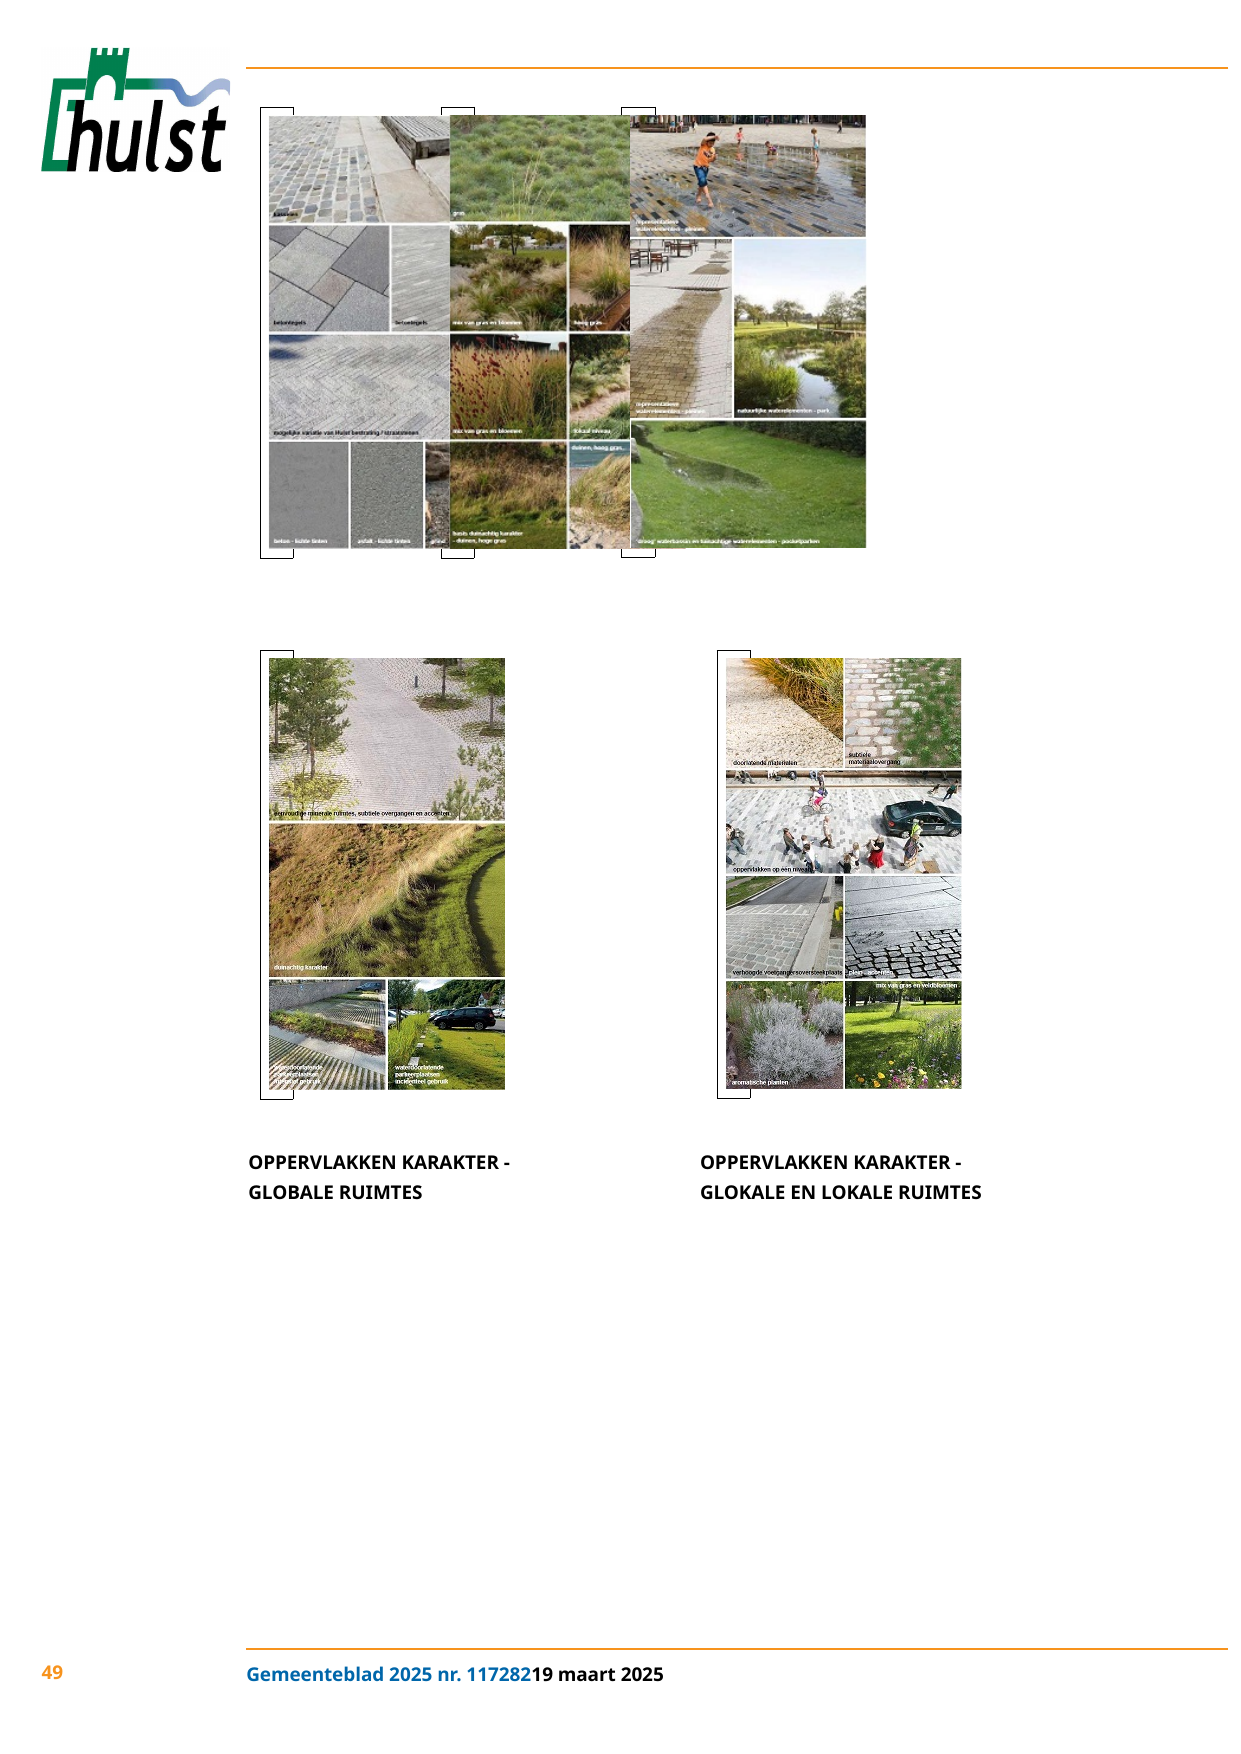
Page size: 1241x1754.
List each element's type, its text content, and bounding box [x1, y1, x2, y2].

table_header [248, 638, 700, 1116]
picture [268, 115, 867, 549]
table_cell [429, 95, 609, 115]
picture [41, 47, 231, 172]
table_cell [609, 95, 790, 115]
table_header OPPERVLAKKEN KARAKTER - GLOBALE RUIMTES [248, 1149, 700, 1205]
table_cell [442, 108, 474, 115]
table_header OPPERVLAKKEN KARAKTER - GLOKALE EN LOKALE RUIMTES [700, 1149, 1152, 1205]
table_cell [609, 548, 790, 576]
table_cell [248, 95, 429, 576]
table_cell [429, 549, 609, 576]
picture [725, 658, 962, 1089]
table_cell [622, 108, 655, 115]
table_cell [261, 108, 293, 558]
picture [268, 658, 505, 1090]
table_header [700, 638, 1152, 1116]
